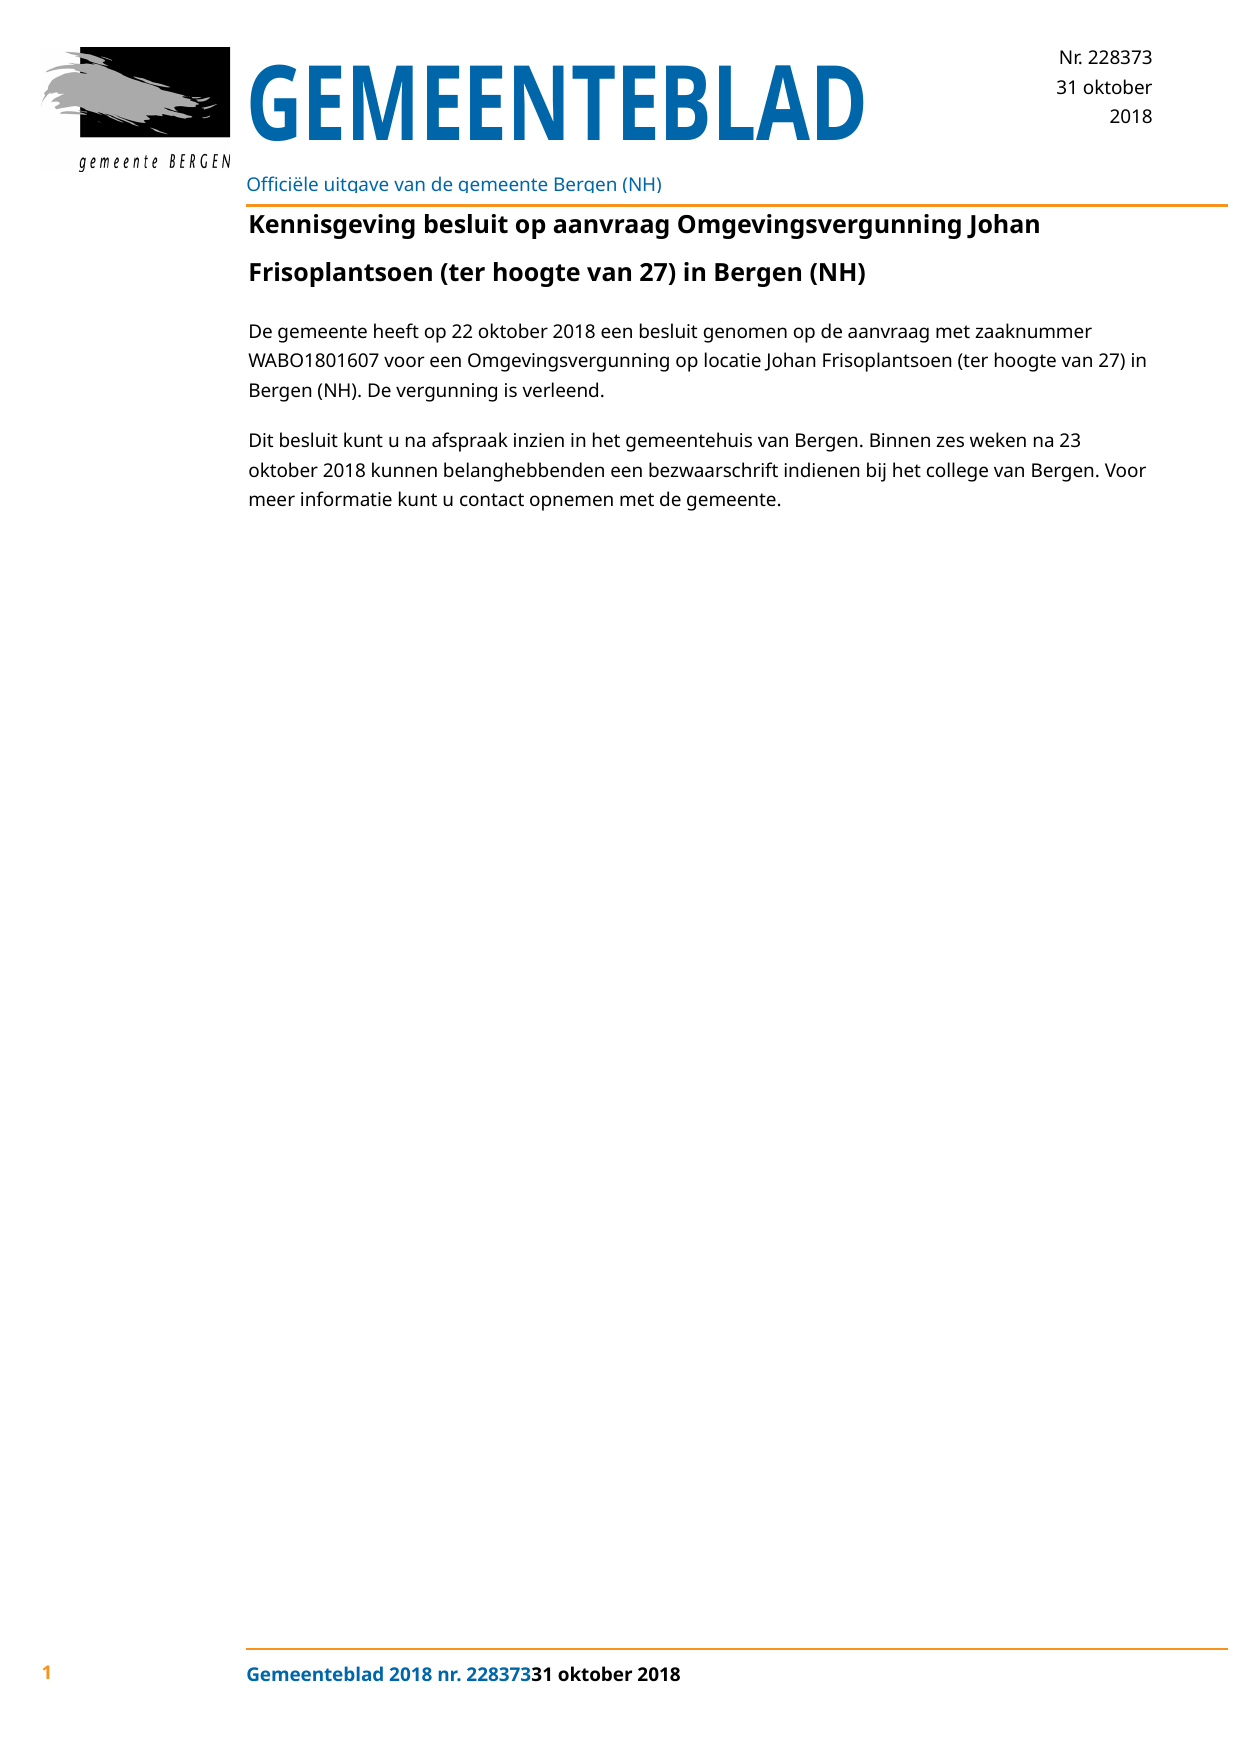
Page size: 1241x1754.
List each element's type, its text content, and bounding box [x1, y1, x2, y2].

text De gemeente heeft op 22 oktober 2018 een besluit genomen op de aanvraag met zaaknummer WABO1801607 voor een Omgevingsvergunning op locatie Johan Frisoplantsoen (ter hoogte van 27) in Bergen (NH). De vergunning is verleend. [248, 318, 1152, 403]
picture [41, 47, 231, 172]
text Kennisgeving besluit op aanvraag Omgevingsvergunning Johan Frisoplantsoen (ter hoogte van 27) in Bergen (NH) [248, 207, 1152, 288]
text Dit besluit kunt u na afspraak inzien in het gemeentehuis van Bergen. Binnen zes weken na 23 oktober 2018 kunnen belanghebbenden een bezwaarschrift indienen bij het college van Bergen. Voor meer informatie kunt u contact opnemen met de gemeente. [248, 427, 1152, 512]
